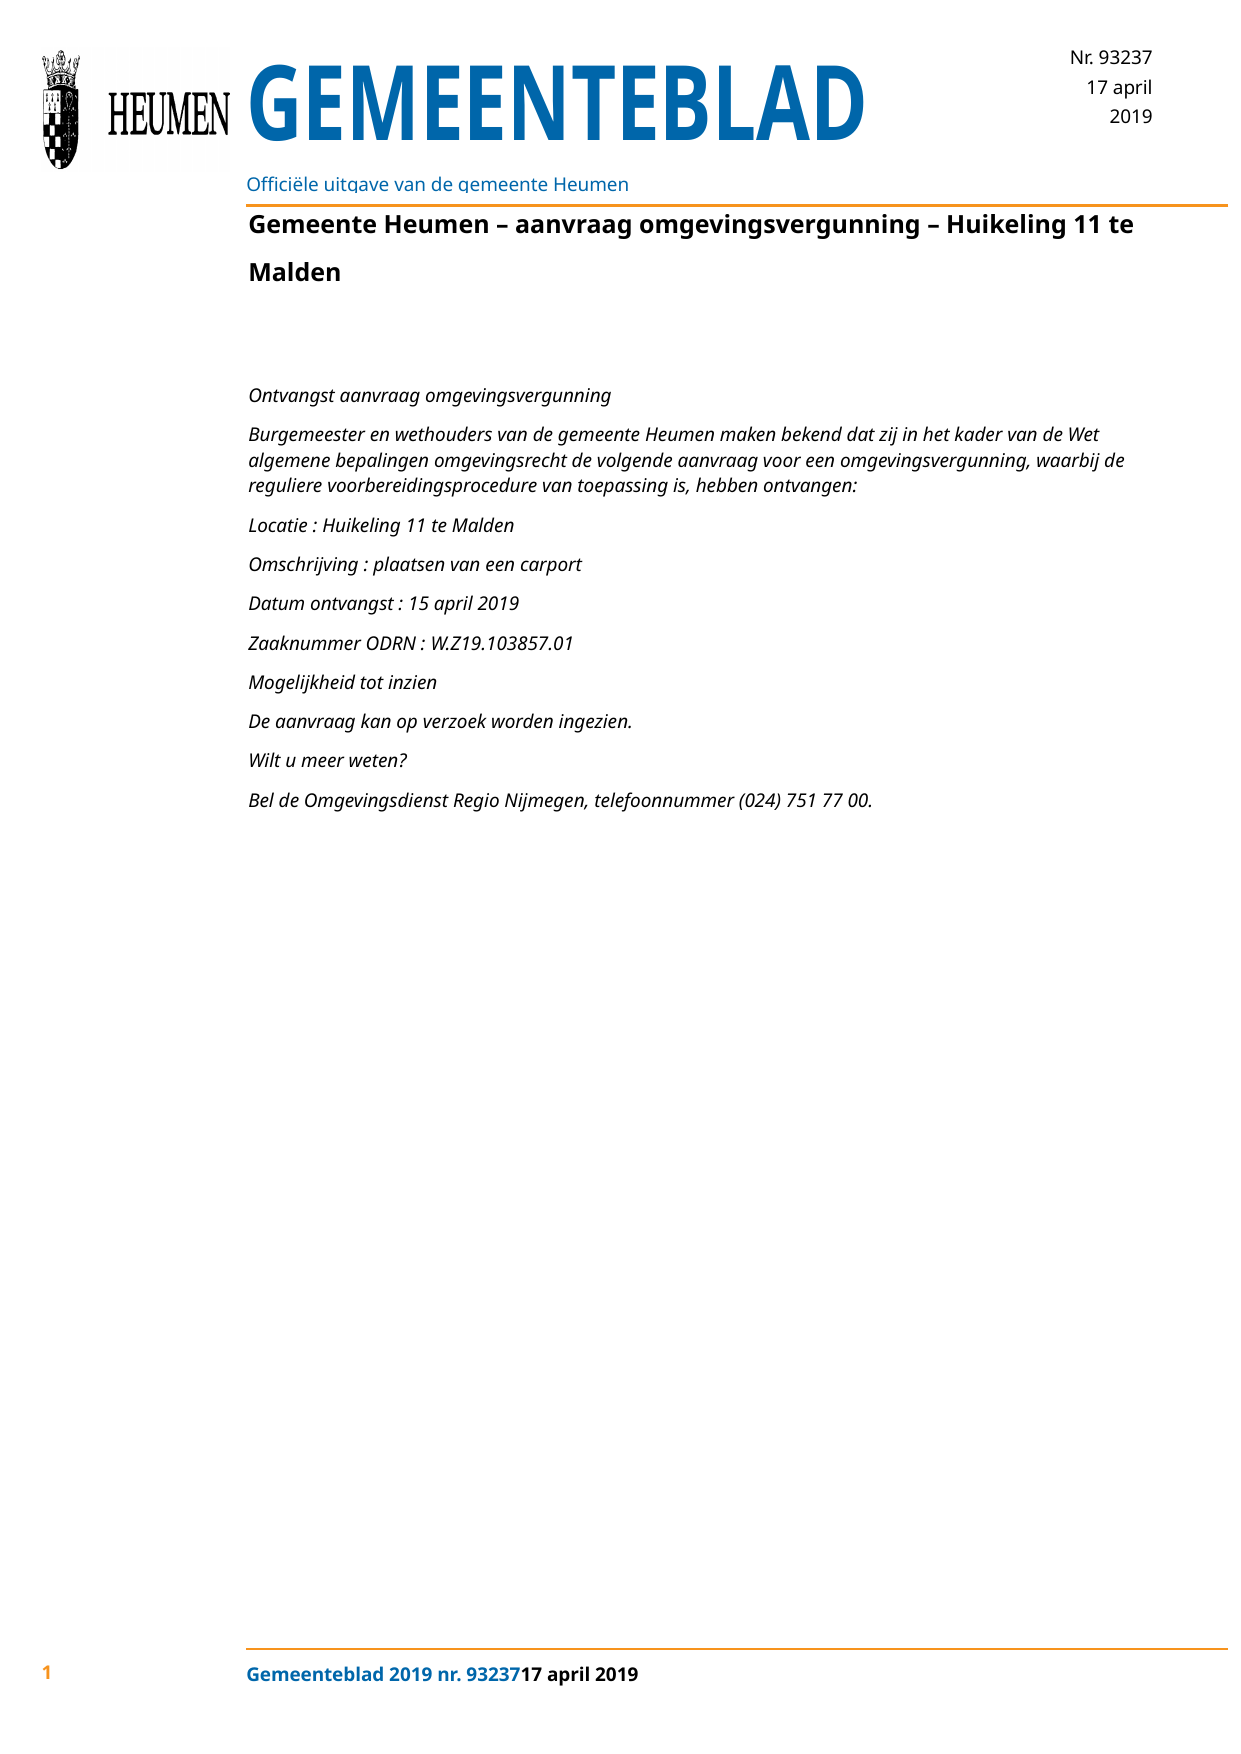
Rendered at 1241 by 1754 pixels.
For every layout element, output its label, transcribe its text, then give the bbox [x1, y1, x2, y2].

text Ontvangst aanvraag omgevingsvergunning [248, 382, 1152, 408]
text Gemeente Heumen – aanvraag omgevingsvergunning – Huikeling 11 te Malden [248, 207, 1152, 288]
text Mogelijkheid tot inzien [248, 669, 1152, 695]
text Datum ontvangst : 15 april 2019 [248, 590, 1152, 616]
text Burgemeester en wethouders van de gemeente Heumen maken bekend dat zij in het kader van de Wet algemene bepalingen omgevingsrecht de volgende aanvraag voor een omgevingsvergunning, waarbij de reguliere voorbereidingsprocedure van toepassing is, hebben ontvangen: [248, 421, 1152, 498]
text Bel de Omgevingsdienst Regio Nijmegen, telefoonnummer (024) 751 77 00. [248, 787, 1152, 812]
text Zaaknummer ODRN : W.Z19.103857.01 [248, 630, 1152, 655]
text De aanvraag kan op verzoek worden ingezien. [248, 708, 1152, 734]
picture [41, 47, 231, 172]
text Omschrijving : plaatsen van een carport [248, 551, 1152, 577]
text Locatie : Huikeling 11 te Malden [248, 512, 1152, 538]
text Wilt u meer weten? [248, 747, 1152, 773]
